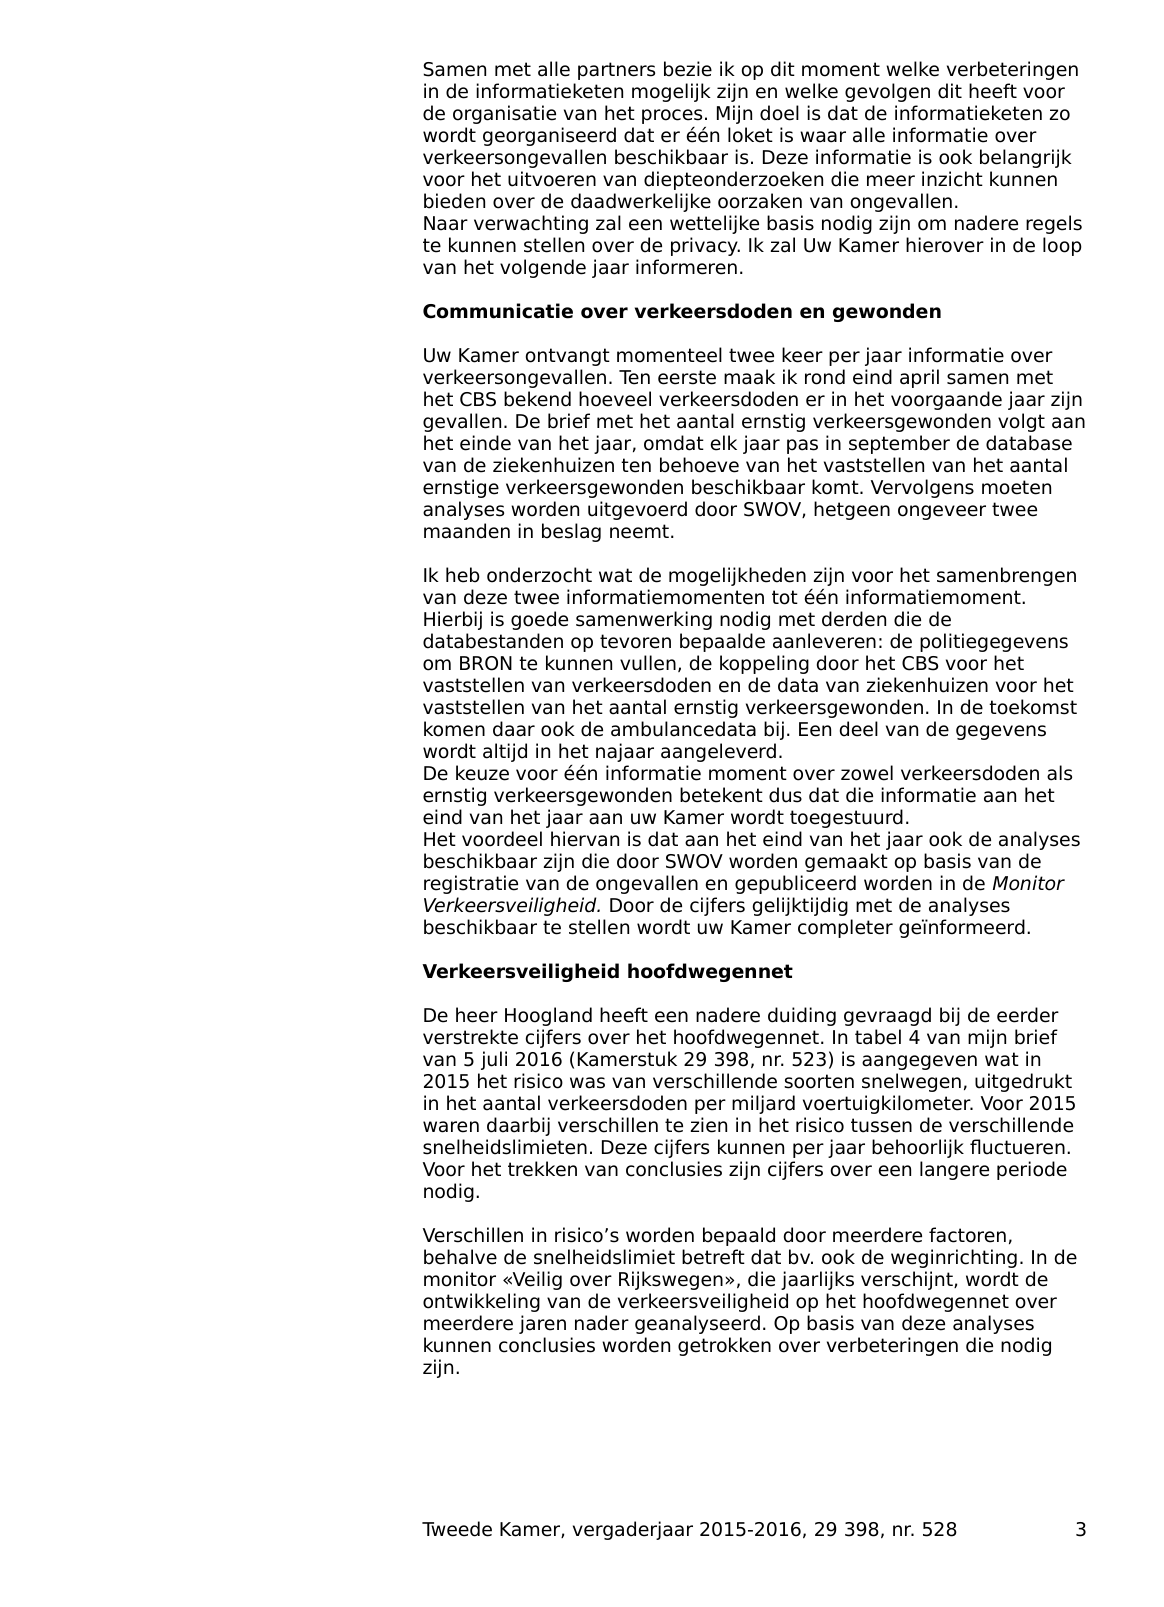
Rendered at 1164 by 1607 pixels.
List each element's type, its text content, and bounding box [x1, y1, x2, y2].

text Uw Kamer ontvangt momenteel twee keer per jaar informatie over verkeersongevallen. Ten eerste maak ik rond eind april samen met het CBS bekend hoeveel verkeersdoden er in het voorgaande jaar zijn gevallen. De brief met het aantal ernstig verkeersgewonden volgt aan het einde van het jaar, omdat elk jaar pas in september de database van de ziekenhuizen ten behoeve van het vaststellen van het aantal ernstige verkeersgewonden beschikbaar komt. Vervolgens moeten analyses worden uitgevoerd door SWOV, hetgeen ongeveer twee maanden in beslag neemt. [422, 345, 1087, 543]
text Ik heb onderzocht wat de mogelijkheden zijn voor het samenbrengen van deze twee informatiemomenten tot één informatiemoment. Hierbij is goede samenwerking nodig met derden die de databestanden op tevoren bepaalde aanleveren: de politiegegevens om BRON te kunnen vullen, de koppeling door het CBS voor het vaststellen van verkeersdoden en de data van ziekenhuizen voor het vaststellen van het aantal ernstig verkeersgewonden. In de toekomst komen daar ook de ambulancedata bij. Een deel van de gegevens wordt altijd in het najaar aangeleverd. [422, 565, 1087, 763]
text Samen met alle partners bezie ik op dit moment welke verbeteringen in de informatieketen mogelijk zijn en welke gevolgen dit heeft voor de organisatie van het proces. Mijn doel is dat de informatieketen zo wordt georganiseerd dat er één loket is waar alle informatie over verkeersongevallen beschikbaar is. Deze informatie is ook belangrijk voor het uitvoeren van diepteonderzoeken die meer inzicht kunnen bieden over de daadwerkelijke oorzaken van ongevallen. [422, 59, 1087, 213]
text Het voordeel hiervan is dat aan het eind van het jaar ook de analyses beschikbaar zijn die door SWOV worden gemaakt op basis van de registratie van de ongevallen en gepubliceerd worden in de Monitor Verkeersveiligheid. Door de cijfers gelijktijdig met de analyses beschikbaar te stellen wordt uw Kamer completer geïnformeerd. [422, 829, 1087, 939]
text De heer Hoogland heeft een nadere duiding gevraagd bij de eerder verstrekte cijfers over het hoofdwegennet. In tabel 4 van mijn brief van 5 juli 2016 (Kamerstuk 29 398, nr. 523) is aangegeven wat in 2015 het risico was van verschillende soorten snelwegen, uitgedrukt in het aantal verkeersdoden per miljard voertuigkilometer. Voor 2015 waren daarbij verschillen te zien in het risico tussen de verschillende snelheidslimieten. Deze cijfers kunnen per jaar behoorlijk fluctueren. Voor het trekken van conclusies zijn cijfers over een langere periode nodig. [422, 1005, 1087, 1203]
text Verschillen in risico’s worden bepaald door meerdere factoren, behalve de snelheidslimiet betreft dat bv. ook de weginrichting. In de monitor «Veilig over Rijkswegen», die jaarlijks verschijnt, wordt de ontwikkeling van de verkeersveiligheid op het hoofdwegennet over meerdere jaren nader geanalyseerd. Op basis van deze analyses kunnen conclusies worden getrokken over verbeteringen die nodig zijn. [422, 1225, 1087, 1379]
subtitle Communicatie over verkeersdoden en gewonden [422, 301, 1087, 323]
text Naar verwachting zal een wettelijke basis nodig zijn om nadere regels te kunnen stellen over de privacy. Ik zal Uw Kamer hierover in de loop van het volgende jaar informeren. [422, 213, 1087, 279]
subtitle Verkeersveiligheid hoofdwegennet [422, 961, 1087, 983]
text De keuze voor één informatie moment over zowel verkeersdoden als ernstig verkeersgewonden betekent dus dat die informatie aan het eind van het jaar aan uw Kamer wordt toegestuurd. [422, 763, 1087, 829]
